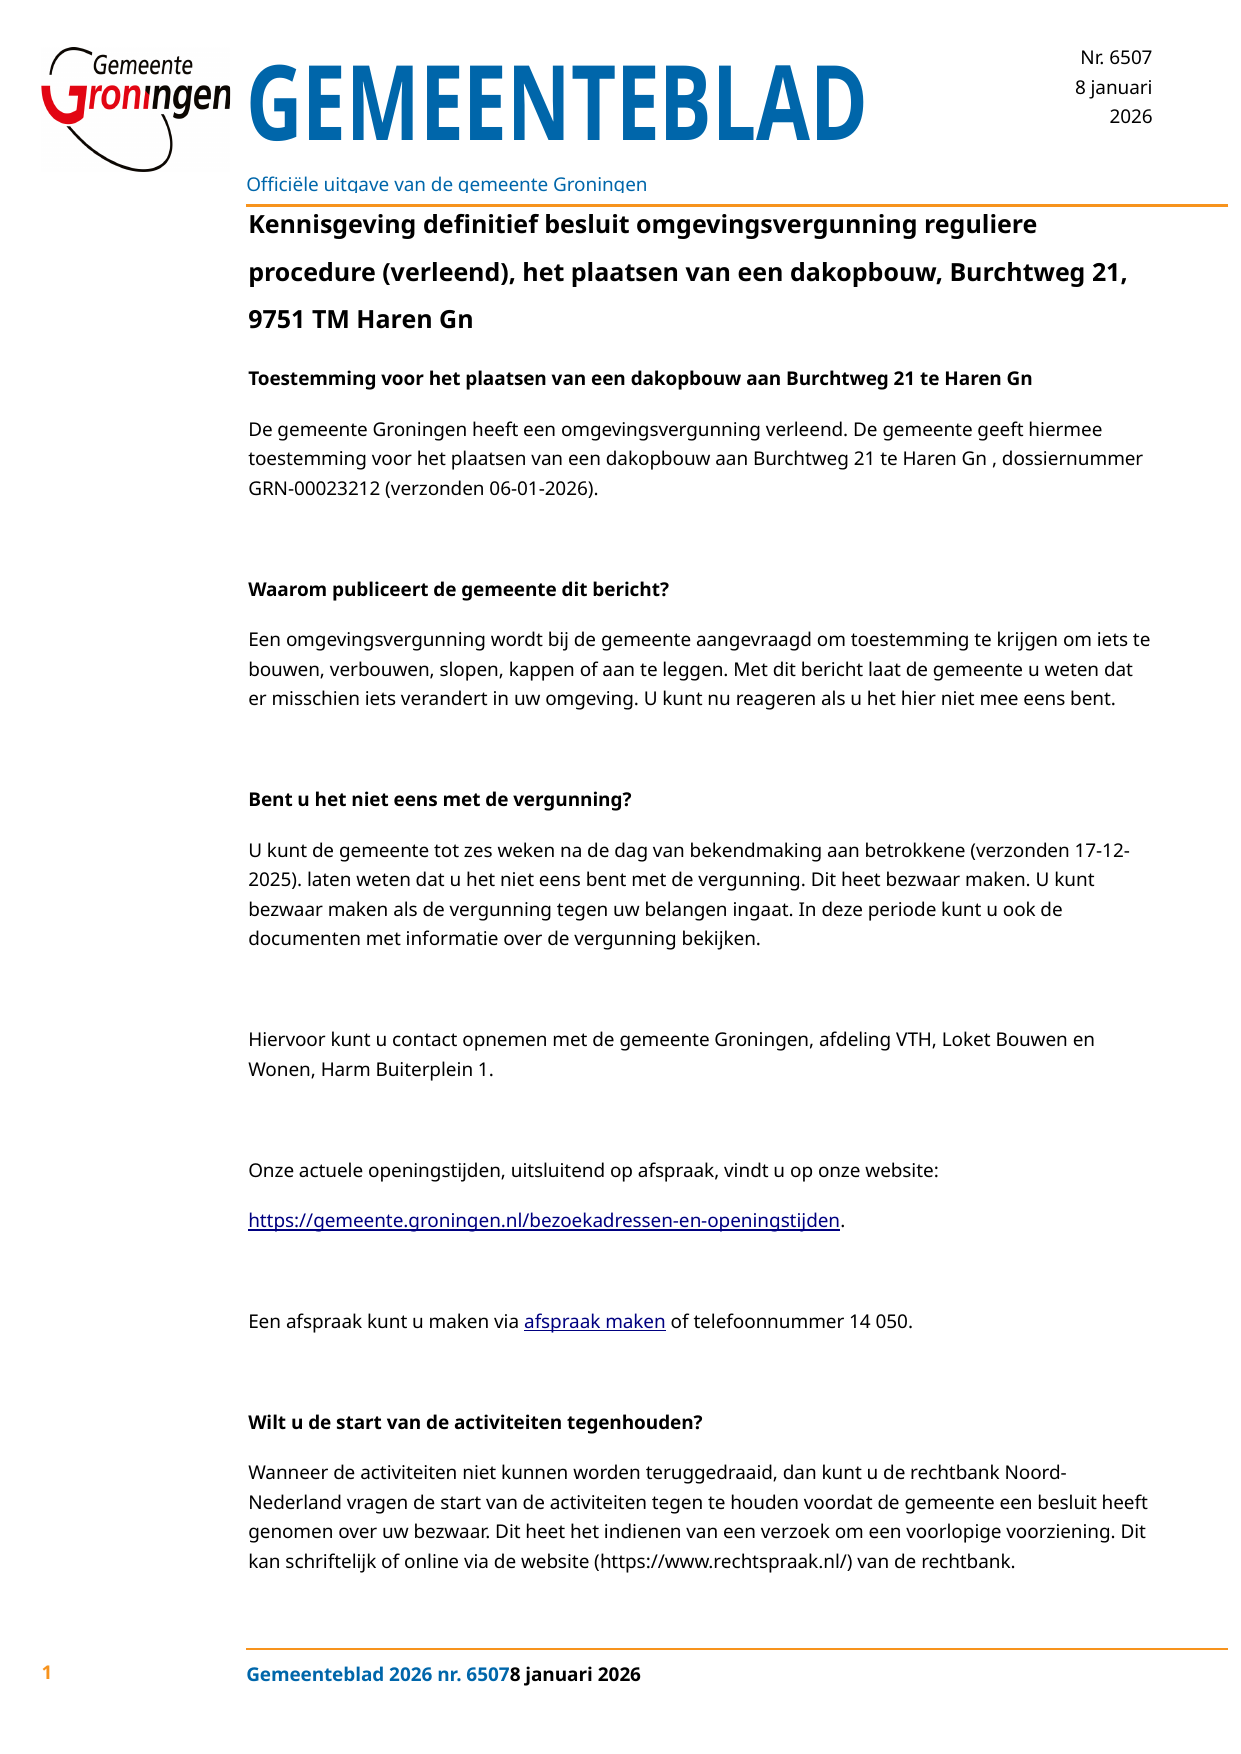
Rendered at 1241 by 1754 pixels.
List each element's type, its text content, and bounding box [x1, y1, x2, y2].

text Toestemming voor het plaatsen van een dakopbouw aan Burchtweg 21 te Haren Gn [248, 366, 1152, 391]
text Wanneer de activiteiten niet kunnen worden teruggedraaid, dan kunt u de rechtbank Noord-Nederland vragen de start van de activiteiten tegen te houden voordat de gemeente een besluit heeft genomen over uw bezwaar. Dit heet het indienen van een verzoek om een voorlopige voorziening. Dit kan schriftelijk of online via de website (https://www.rechtspraak.nl/) van de rechtbank. [248, 1459, 1152, 1574]
text De gemeente Groningen heeft een omgevingsvergunning verleend. De gemeente geeft hiermee toestemming voor het plaatsen van een dakopbouw aan Burchtweg 21 te Haren Gn , dossiernummer GRN-00023212 (verzonden 06-01-2026). [248, 416, 1152, 501]
text Een omgevingsvergunning wordt bij de gemeente aangevraagd om toestemming te krijgen om iets te bouwen, verbouwen, slopen, kappen of aan te leggen. Met dit bericht laat de gemeente u weten dat er misschien iets verandert in uw omgeving. U kunt nu reageren als u het hier niet mee eens bent. [248, 626, 1152, 711]
text Waarom publiceert de gemeente dit bericht? [248, 576, 1152, 602]
text Hiervoor kunt u contact opnemen met de gemeente Groningen, afdeling VTH, Loket Bouwen en Wonen, Harm Buiterplein 1. [248, 1026, 1152, 1082]
picture [41, 47, 231, 172]
text U kunt de gemeente tot zes weken na de dag van bekendmaking aan betrokkene (verzonden 17-12-2025). laten weten dat u het niet eens bent met de vergunning. Dit heet bezwaar maken. U kunt bezwaar maken als de vergunning tegen uw belangen ingaat. In deze periode kunt u ook de documenten met informatie over de vergunning bekijken. [248, 837, 1152, 951]
text Kennisgeving definitief besluit omgevingsvergunning reguliere procedure (verleend), het plaatsen van een dakopbouw, Burchtweg 21, 9751 TM Haren Gn [248, 207, 1152, 336]
text Een afspraak kunt u maken via afspraak maken of telefoonnummer 14 050. [248, 1308, 1152, 1334]
text Onze actuele openingstijden, uitsluitend op afspraak, vindt u op onze website: [248, 1157, 1152, 1182]
text Wilt u de start van de activiteiten tegenhouden? [248, 1409, 1152, 1434]
text Bent u het niet eens met de vergunning? [248, 786, 1152, 812]
text https://gemeente.groningen.nl/bezoekadressen-en-openingstijden. [248, 1207, 1152, 1233]
